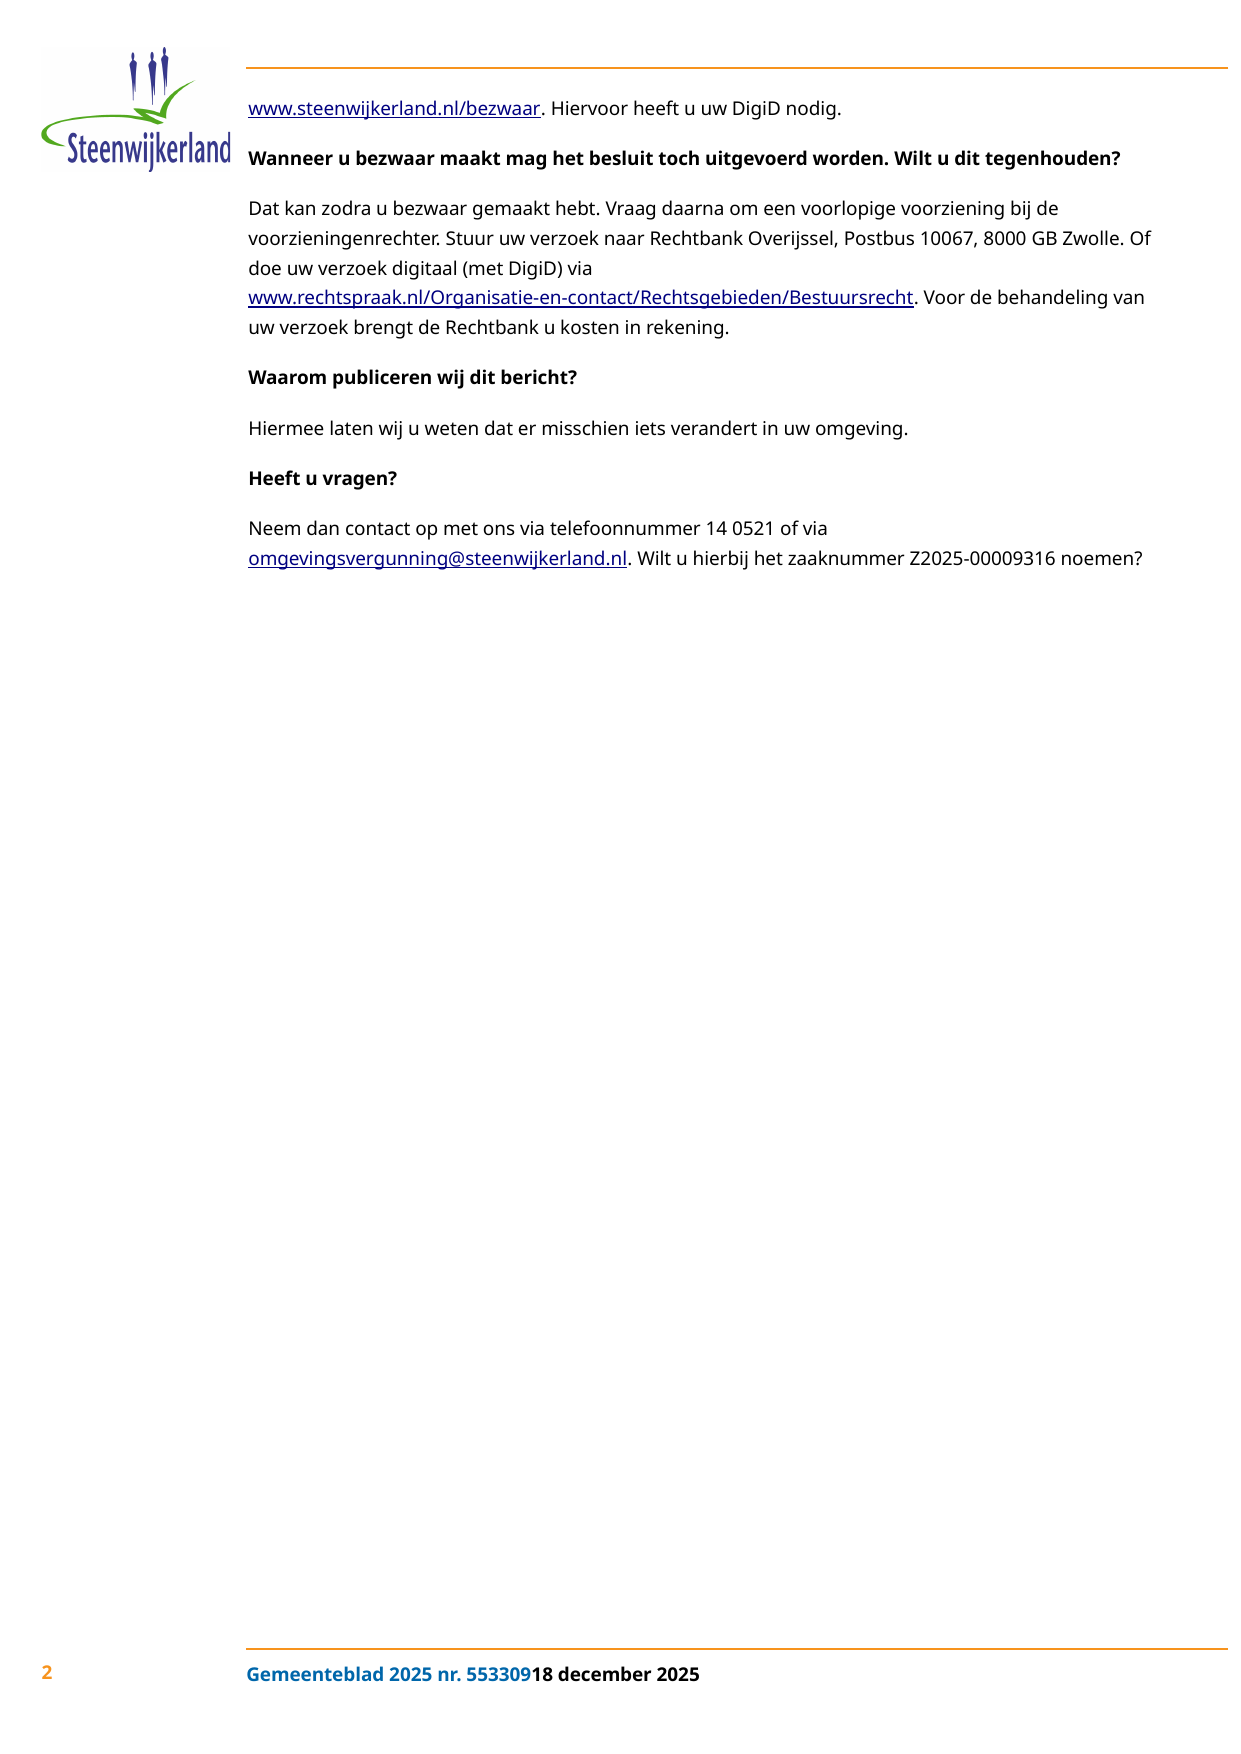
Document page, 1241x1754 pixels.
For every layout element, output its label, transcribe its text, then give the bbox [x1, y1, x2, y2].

text Dat kan zodra u bezwaar gemaakt hebt. Vraag daarna om een voorlopige voorziening bij de voorzieningenrechter. Stuur uw verzoek naar Rechtbank Overijssel, Postbus 10067, 8000 GB Zwolle. Of doe uw verzoek digitaal (met DigiD) via www.rechtspraak.nl/Organisatie-en-contact/Rechtsgebieden/Bestuursrecht. Voor de behandeling van uw verzoek brengt de Rechtbank u kosten in rekening. [248, 196, 1152, 340]
text Waarom publiceren wij dit bericht? [248, 364, 1152, 390]
text www.steenwijkerland.nl/bezwaar. Hiervoor heeft u uw DigiD nodig. [248, 95, 1152, 121]
text Hiermee laten wij u weten dat er misschien iets verandert in uw omgeving. [248, 415, 1152, 441]
text Wanneer u bezwaar maakt mag het besluit toch uitgevoerd worden. Wilt u dit tegenhouden? [248, 145, 1152, 171]
text Heeft u vragen? [248, 465, 1152, 491]
picture [41, 47, 231, 172]
text Neem dan contact op met ons via telefoonnummer 14 0521 of via omgevingsvergunning@steenwijkerland.nl. Wilt u hierbij het zaaknummer Z2025-00009316 noemen? [248, 516, 1152, 571]
